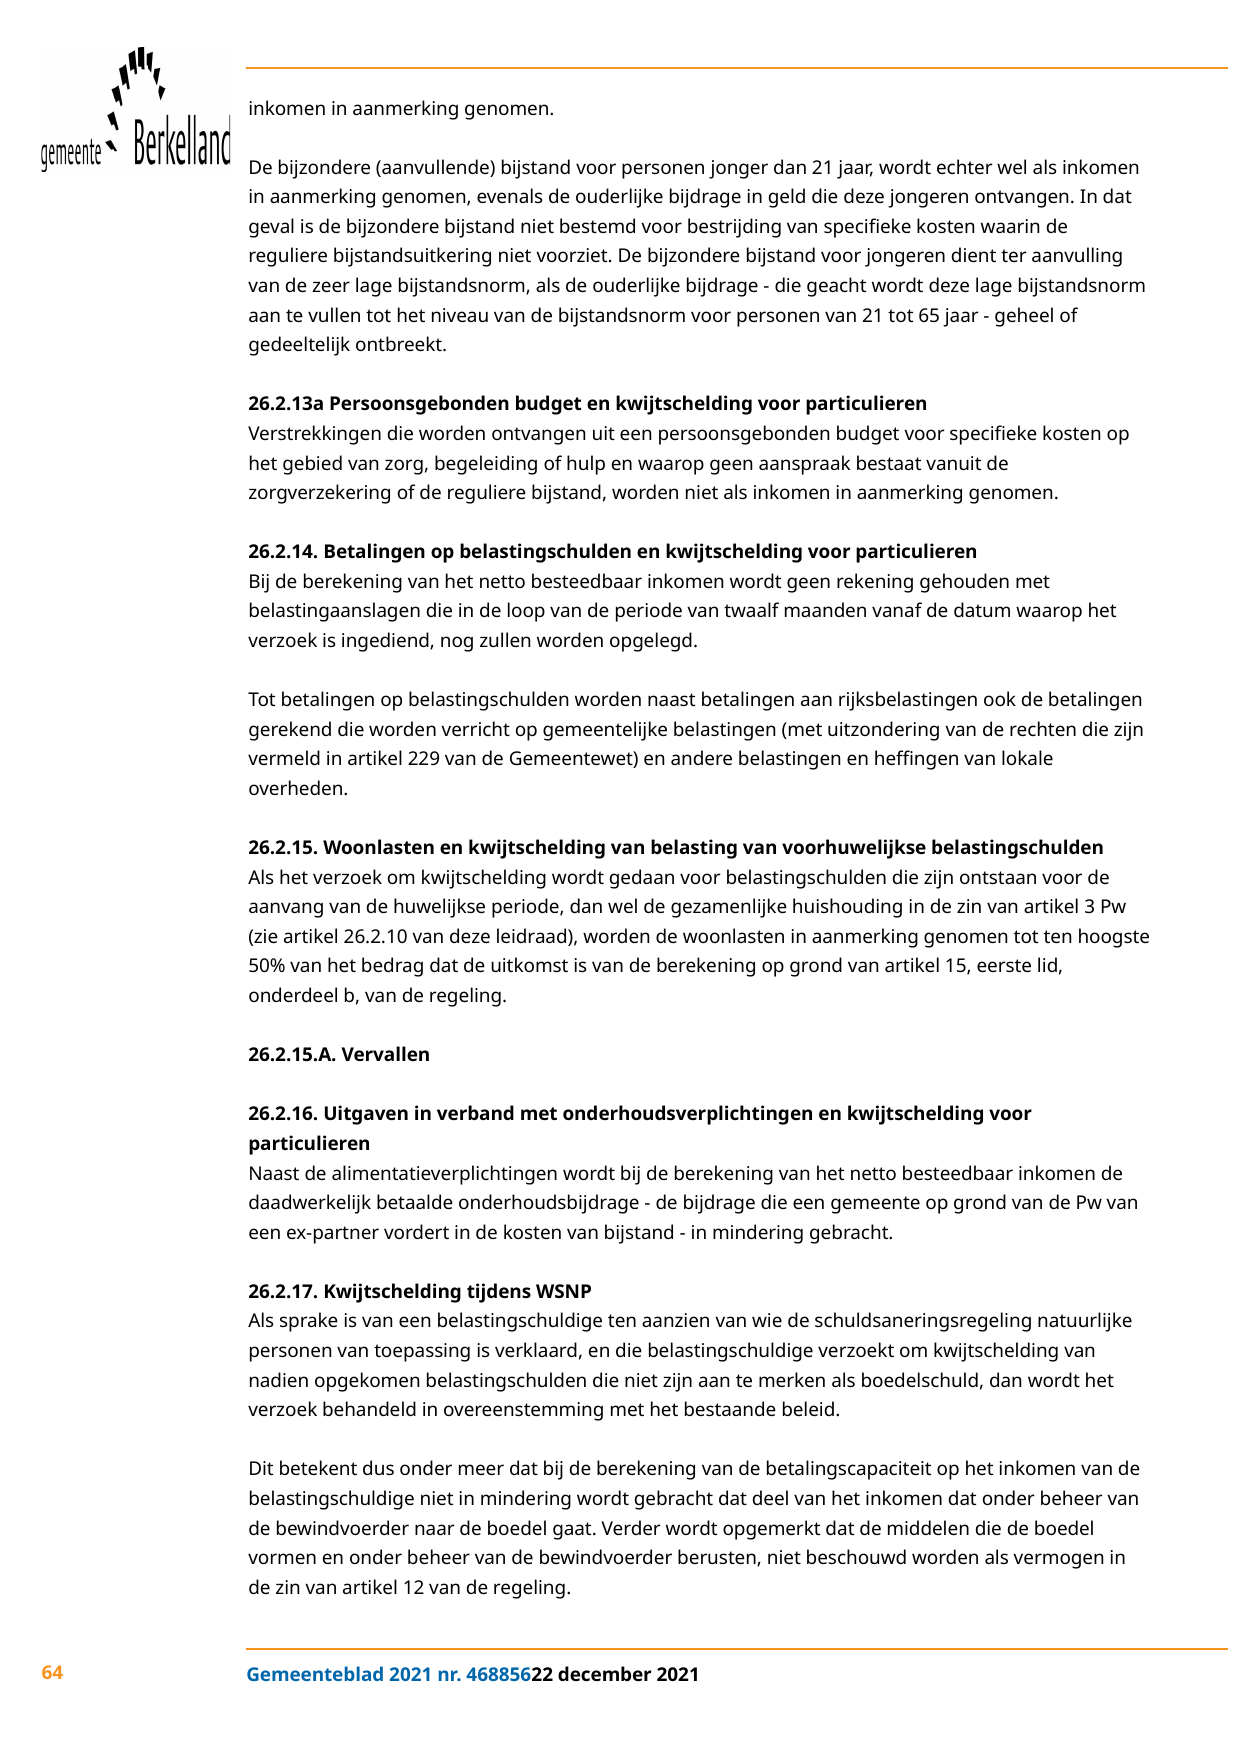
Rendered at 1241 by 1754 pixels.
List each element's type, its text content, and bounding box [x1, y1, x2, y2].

text Bij de berekening van het netto besteedbaar inkomen wordt geen rekening gehouden met belastingaanslagen die in de loop van de periode van twaalf maanden vanaf de datum waarop het verzoek is ingediend, nog zullen worden opgelegd. [248, 568, 1152, 653]
text De bijzondere (aanvullende) bijstand voor personen jonger dan 21 jaar, wordt echter wel als inkomen in aanmerking genomen, evenals de ouderlijke bijdrage in geld die deze jongeren ontvangen. In dat geval is de bijzondere bijstand niet bestemd voor bestrijding van specifieke kosten waarin de reguliere bijstandsuitkering niet voorziet. De bijzondere bijstand voor jongeren dient ter aanvulling van de zeer lage bijstandsnorm, als de ouderlijke bijdrage - die geacht wordt deze lage bijstandsnorm aan te vullen tot het niveau van de bijstandsnorm voor personen van 21 tot 65 jaar - geheel of gedeeltelijk ontbreekt. [248, 154, 1152, 357]
text Tot betalingen op belastingschulden worden naast betalingen aan rijksbelastingen ook de betalingen gerekend die worden verricht op gemeentelijke belastingen (met uitzondering van de rechten die zijn vermeld in artikel 229 van de Gemeentewet) en andere belastingen en heffingen van lokale overheden. [248, 686, 1152, 801]
text 26.2.15. Woonlasten en kwijtschelding van belasting van voorhuwelijkse belastingschulden [248, 834, 1152, 860]
text 26.2.14. Betalingen op belastingschulden en kwijtschelding voor particulieren [248, 538, 1152, 564]
text Verstrekkingen die worden ontvangen uit een persoonsgebonden budget voor specifieke kosten op het gebied van zorg, begeleiding of hulp en waarop geen aanspraak bestaat vanuit de zorgverzekering of de reguliere bijstand, worden niet als inkomen in aanmerking genomen. [248, 420, 1152, 505]
text Dit betekent dus onder meer dat bij de berekening van de betalingscapaciteit op het inkomen van de belastingschuldige niet in mindering wordt gebracht dat deel van het inkomen dat onder beheer van de bewindvoerder naar de boedel gaat. Verder wordt opgemerkt dat de middelen die de boedel vormen en onder beheer van de bewindvoerder berusten, niet beschouwd worden als vermogen in de zin van artikel 12 van de regeling. [248, 1456, 1152, 1600]
picture [41, 47, 231, 172]
text 26.2.13a Persoonsgebonden budget en kwijtschelding voor particulieren [248, 391, 1152, 416]
text 26.2.15.A. Vervallen [248, 1041, 1152, 1067]
text Als sprake is van een belastingschuldige ten aanzien van wie de schuldsaneringsregeling natuurlijke personen van toepassing is verklaard, en die belastingschuldige verzoekt om kwijtschelding van nadien opgekomen belastingschulden die niet zijn aan te merken als boedelschuld, dan wordt het verzoek behandeld in overeenstemming met het bestaande beleid. [248, 1308, 1152, 1422]
text inkomen in aanmerking genomen. [248, 95, 1152, 121]
text 26.2.16. Uitgaven in verband met onderhoudsverplichtingen en kwijtschelding voor particulieren [248, 1101, 1152, 1156]
text Naast de alimentatieverplichtingen wordt bij de berekening van het netto besteedbaar inkomen de daadwerkelijk betaalde onderhoudsbijdrage - de bijdrage die een gemeente op grond van de Pw van een ex-partner vordert in de kosten van bijstand - in mindering gebracht. [248, 1160, 1152, 1245]
text 26.2.17. Kwijtschelding tijdens WSNP [248, 1278, 1152, 1304]
text Als het verzoek om kwijtschelding wordt gedaan voor belastingschulden die zijn ontstaan voor de aanvang van de huwelijkse periode, dan wel de gezamenlijke huishouding in de zin van artikel 3 Pw (zie artikel 26.2.10 van deze leidraad), worden de woonlasten in aanmerking genomen tot ten hoogste 50% van het bedrag dat de uitkomst is van de berekening op grond van artikel 15, eerste lid, onderdeel b, van de regeling. [248, 864, 1152, 1008]
